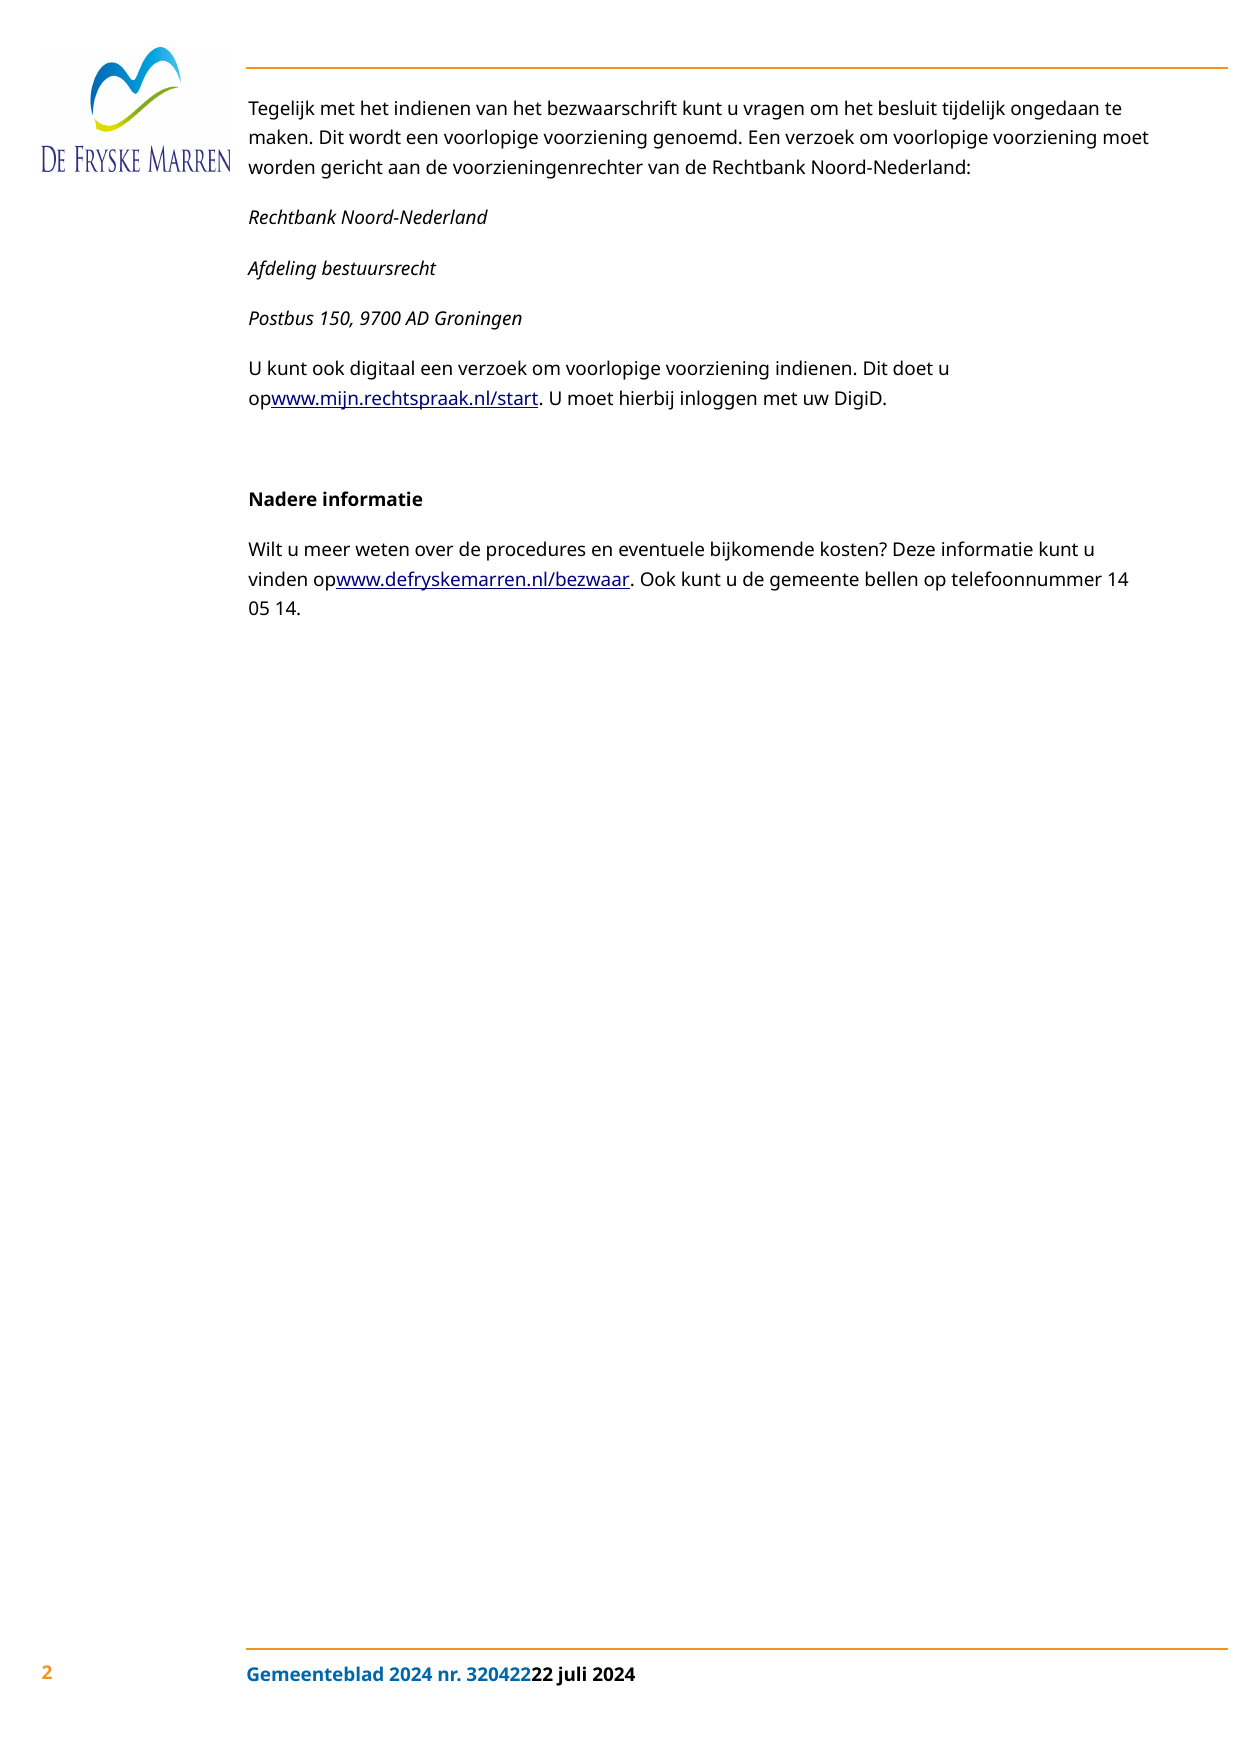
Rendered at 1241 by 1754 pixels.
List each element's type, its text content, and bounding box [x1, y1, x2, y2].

text Tegelijk met het indienen van het bezwaarschrift kunt u vragen om het besluit tijdelijk ongedaan te maken. Dit wordt een voorlopige voorziening genoemd. Een verzoek om voorlopige voorziening moet worden gericht aan de voorzieningenrechter van de Rechtbank Noord-Nederland: [248, 95, 1152, 180]
text Rechtbank Noord-Nederland [248, 204, 1152, 230]
text Nadere informatie [248, 486, 1152, 512]
text Afdeling bestuursrecht [248, 255, 1152, 281]
picture [41, 47, 231, 172]
text Wilt u meer weten over de procedures en eventuele bijkomende kosten? Deze informatie kunt u vinden opwww.defryskemarren.nl/bezwaar. Ook kunt u de gemeente bellen op telefoonnummer 14 05 14. [248, 536, 1152, 621]
text Postbus 150, 9700 AD Groningen [248, 305, 1152, 331]
text U kunt ook digitaal een verzoek om voorlopige voorziening indienen. Dit doet u opwww.mijn.rechtspraak.nl/start. U moet hierbij inloggen met uw DigiD. [248, 356, 1152, 411]
